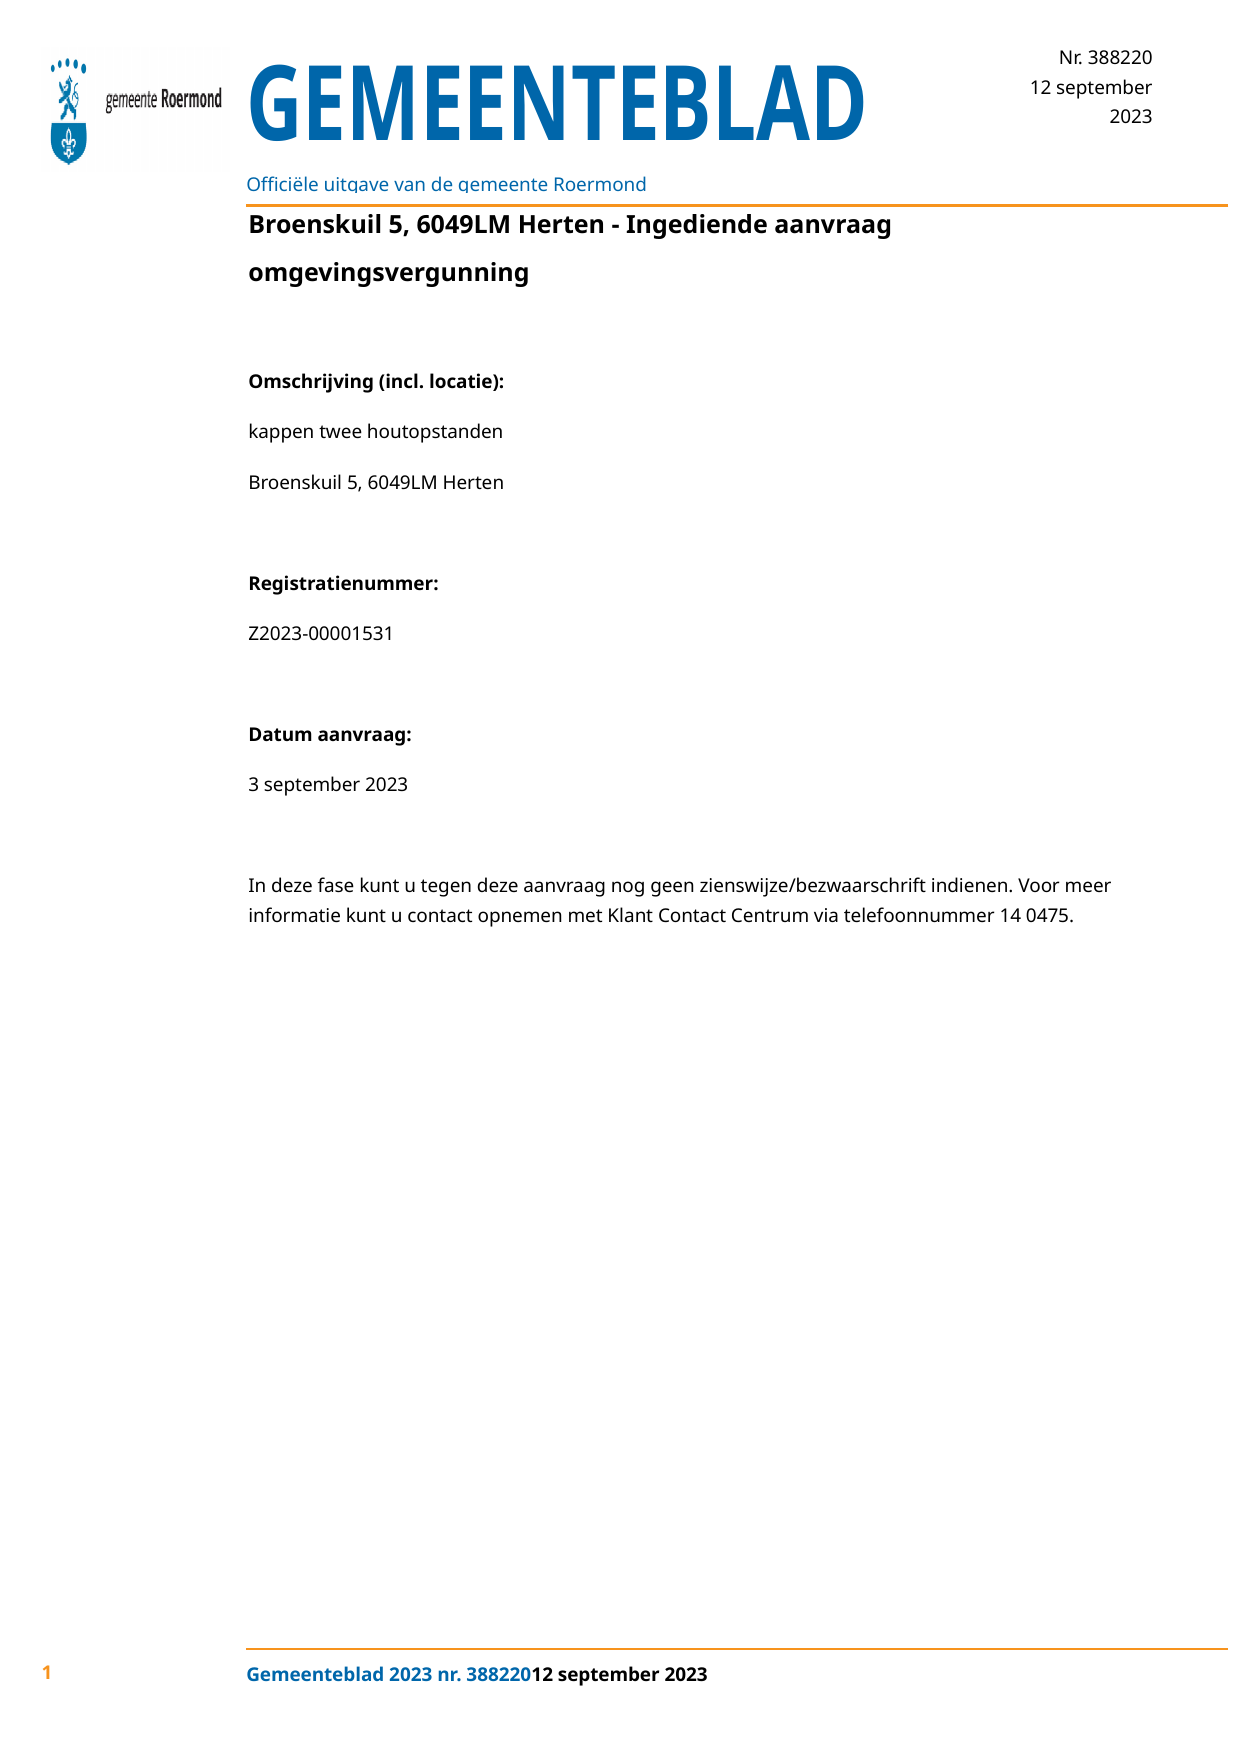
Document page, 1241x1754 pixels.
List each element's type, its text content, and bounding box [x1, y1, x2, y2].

text Datum aanvraag: [248, 721, 1152, 747]
text 3 september 2023 [248, 772, 1152, 797]
text Broenskuil 5, 6049LM Herten [248, 469, 1152, 495]
text Broenskuil 5, 6049LM Herten - Ingediende aanvraag omgevingsvergunning [248, 207, 1152, 288]
text Omschrijving (incl. locatie): [248, 368, 1152, 394]
picture [41, 47, 231, 172]
text Registratienummer: [248, 570, 1152, 596]
text In deze fase kunt u tegen deze aanvraag nog geen zienswijze/bezwaarschrift indienen. Voor meer informatie kunt u contact opnemen met Klant Contact Centrum via telefoonnummer 14 0475. [248, 872, 1152, 928]
text Z2023-00001531 [248, 620, 1152, 646]
text kappen twee houtopstanden [248, 419, 1152, 444]
